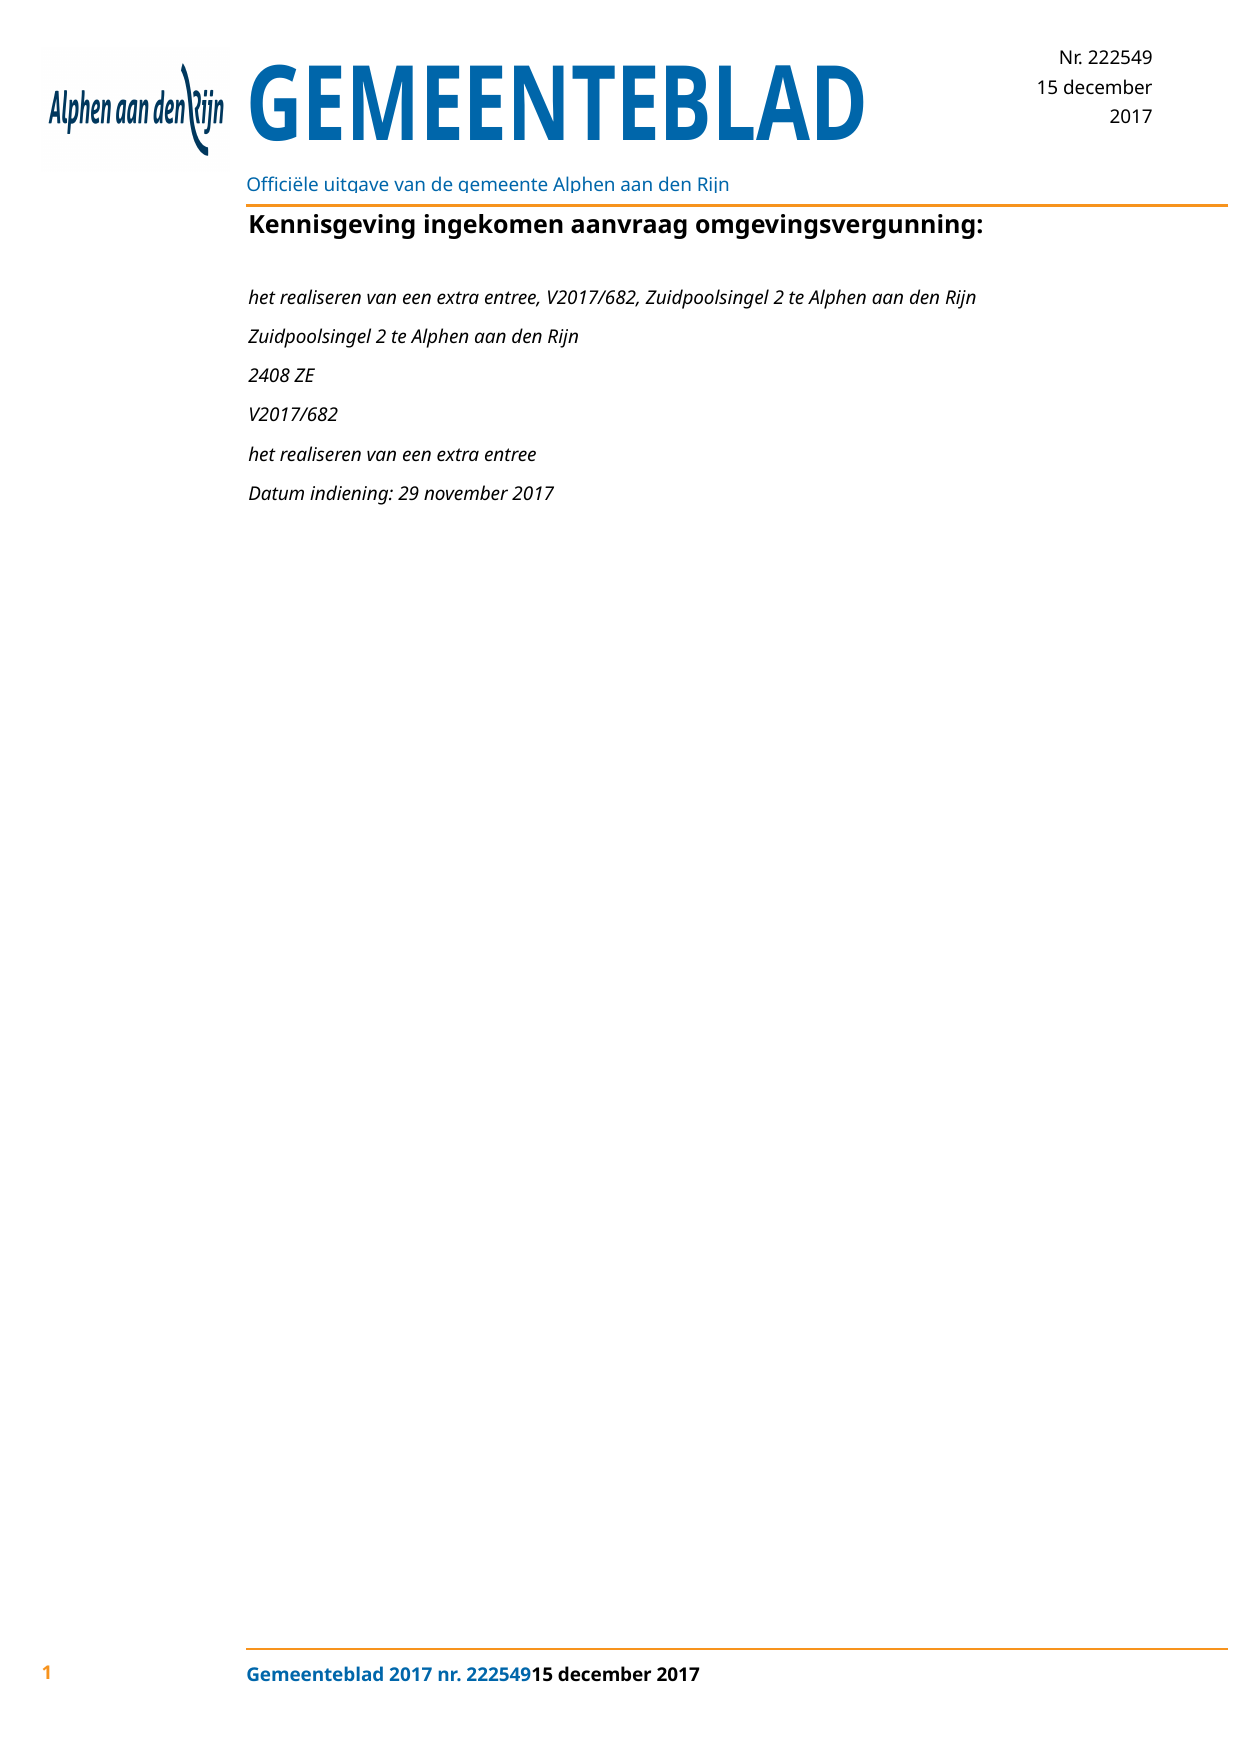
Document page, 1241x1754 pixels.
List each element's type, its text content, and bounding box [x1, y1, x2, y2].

text Datum indiening: 29 november 2017 [248, 480, 1152, 506]
text Zuidpoolsingel 2 te Alphen aan den Rijn [248, 323, 1152, 349]
text Kennisgeving ingekomen aanvraag omgevingsvergunning: [248, 207, 1152, 241]
text 2408 ZE [248, 362, 1152, 388]
picture [41, 47, 231, 172]
text V2017/682 [248, 402, 1152, 427]
text het realiseren van een extra entree [248, 441, 1152, 467]
text het realiseren van een extra entree, V2017/682, Zuidpoolsingel 2 te Alphen aan den Rijn [248, 284, 1152, 309]
